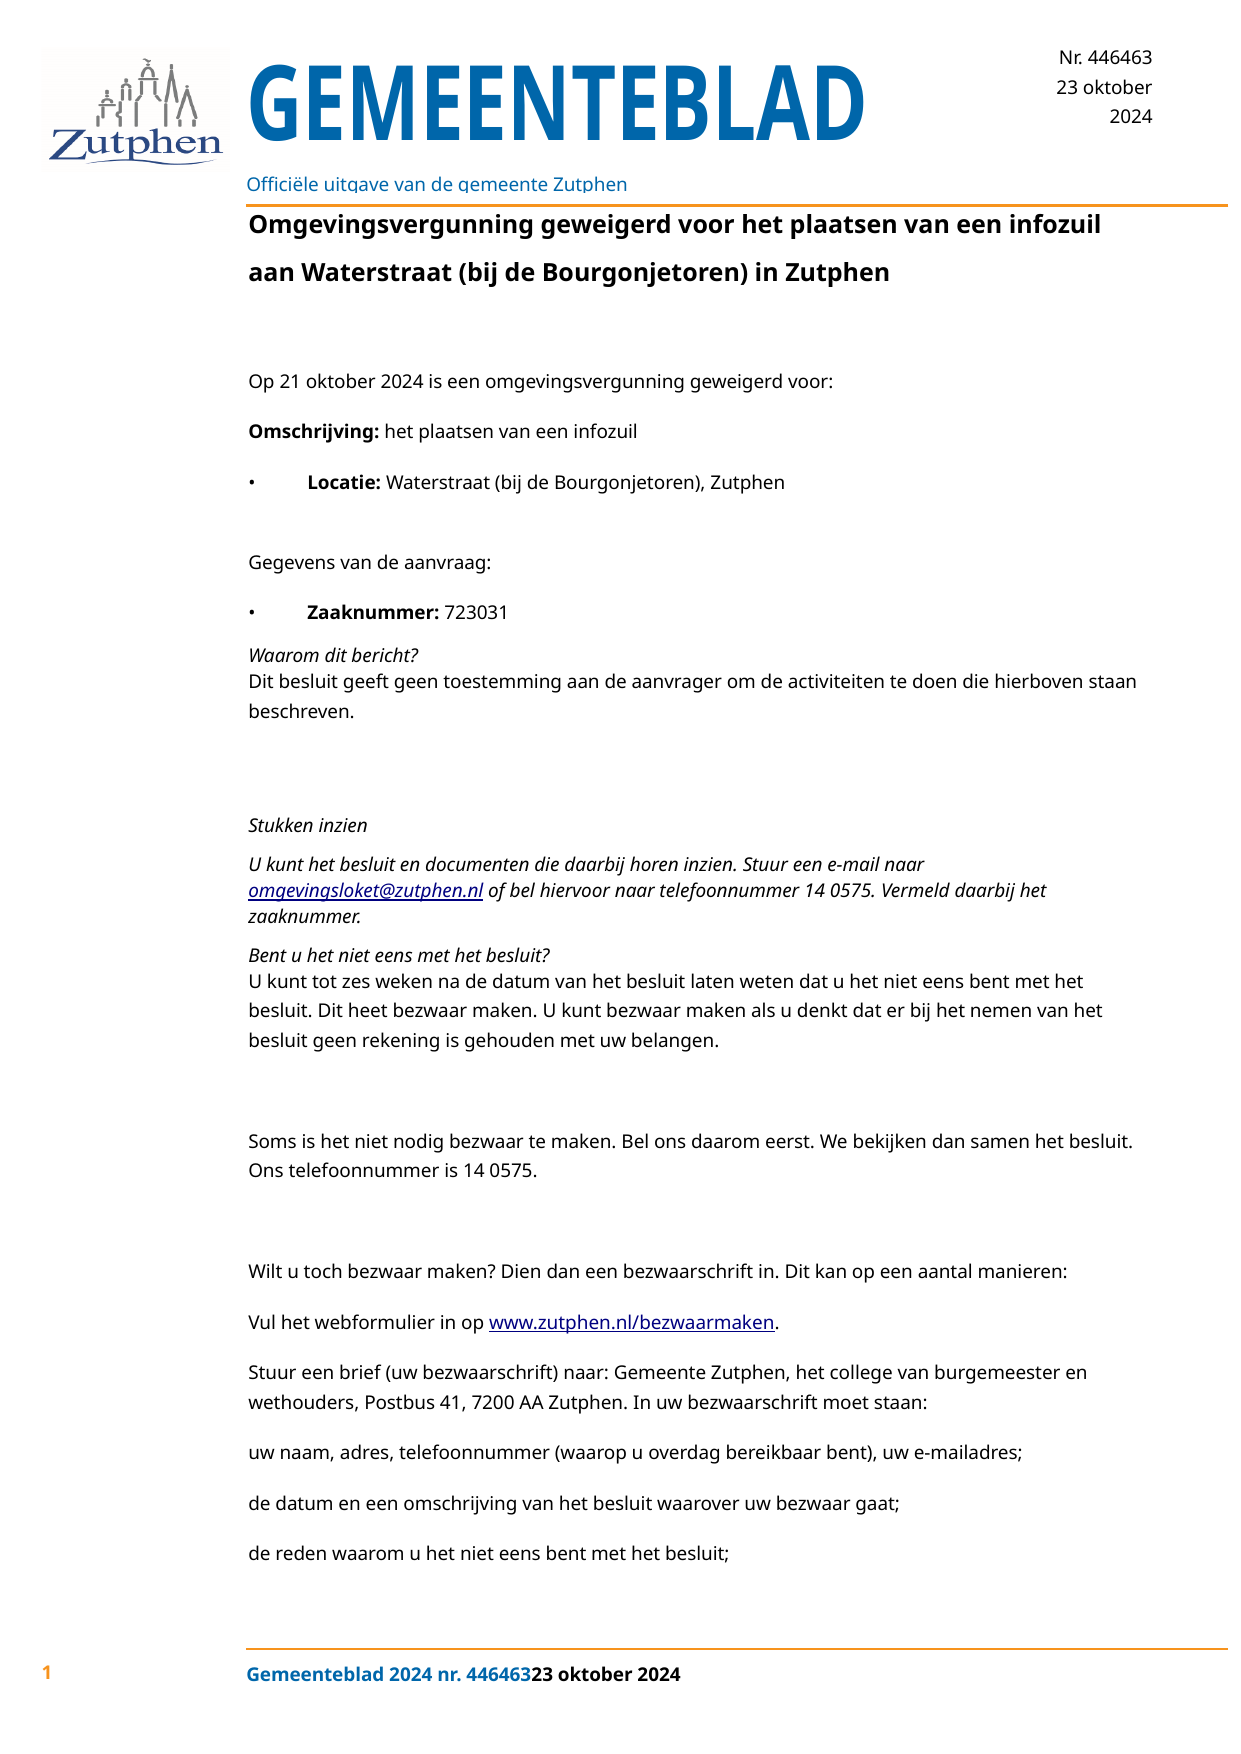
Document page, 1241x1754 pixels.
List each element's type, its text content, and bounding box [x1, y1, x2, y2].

text Stukken inzien [248, 812, 1152, 838]
list Zaaknummer: 723031 [248, 599, 1152, 625]
text Omgevingsvergunning geweigerd voor het plaatsen van een infozuil aan Waterstraat (bij de Bourgonjetoren) in Zutphen [248, 207, 1152, 288]
list Locatie: Waterstraat (bij de Bourgonjetoren), Zutphen [248, 469, 1152, 495]
text de datum en een omschrijving van het besluit waarover uw bezwaar gaat; [248, 1490, 1152, 1516]
text Omschrijving: het plaatsen van een infozuil [248, 419, 1152, 444]
text U kunt tot zes weken na de datum van het besluit laten weten dat u het niet eens bent met het besluit. Dit heet bezwaar maken. U kunt bezwaar maken als u denkt dat er bij het nemen van het besluit geen rekening is gehouden met uw belangen. [248, 968, 1152, 1053]
text uw naam, adres, telefoonnummer (waarop u overdag bereikbaar bent), uw e-mailadres; [248, 1439, 1152, 1465]
text Dit besluit geeft geen toestemming aan de aanvrager om de activiteiten te doen die hierboven staan beschreven. [248, 668, 1152, 724]
text Op 21 oktober 2024 is een omgevingsvergunning geweigerd voor: [248, 368, 1152, 394]
text Soms is het niet nodig bezwaar te maken. Bel ons daarom eerst. We bekijken dan samen het besluit. Ons telefoonnummer is 14 0575. [248, 1128, 1152, 1183]
text Stuur een brief (uw bezwaarschrift) naar: Gemeente Zutphen, het college van burgemeester en wethouders, Postbus 41, 7200 AA Zutphen. In uw bezwaarschrift moet staan: [248, 1359, 1152, 1415]
text Wilt u toch bezwaar maken? Dien dan een bezwaarschrift in. Dit kan op een aantal manieren: [248, 1258, 1152, 1284]
text de reden waarom u het niet eens bent met het besluit; [248, 1540, 1152, 1566]
picture [41, 47, 231, 172]
text Waarom dit bericht? [248, 643, 1152, 668]
text U kunt het besluit en documenten die daarbij horen inzien. Stuur een e-mail naar omgevingsloket@zutphen.nl of bel hiervoor naar telefoonnummer 14 0575. Vermeld daarbij het zaaknummer. [248, 852, 1152, 929]
text Vul het webformulier in op www.zutphen.nl/bezwaarmaken. [248, 1309, 1152, 1335]
text Gegevens van de aanvraag: [248, 549, 1152, 575]
text Bent u het niet eens met het besluit? [248, 942, 1152, 968]
